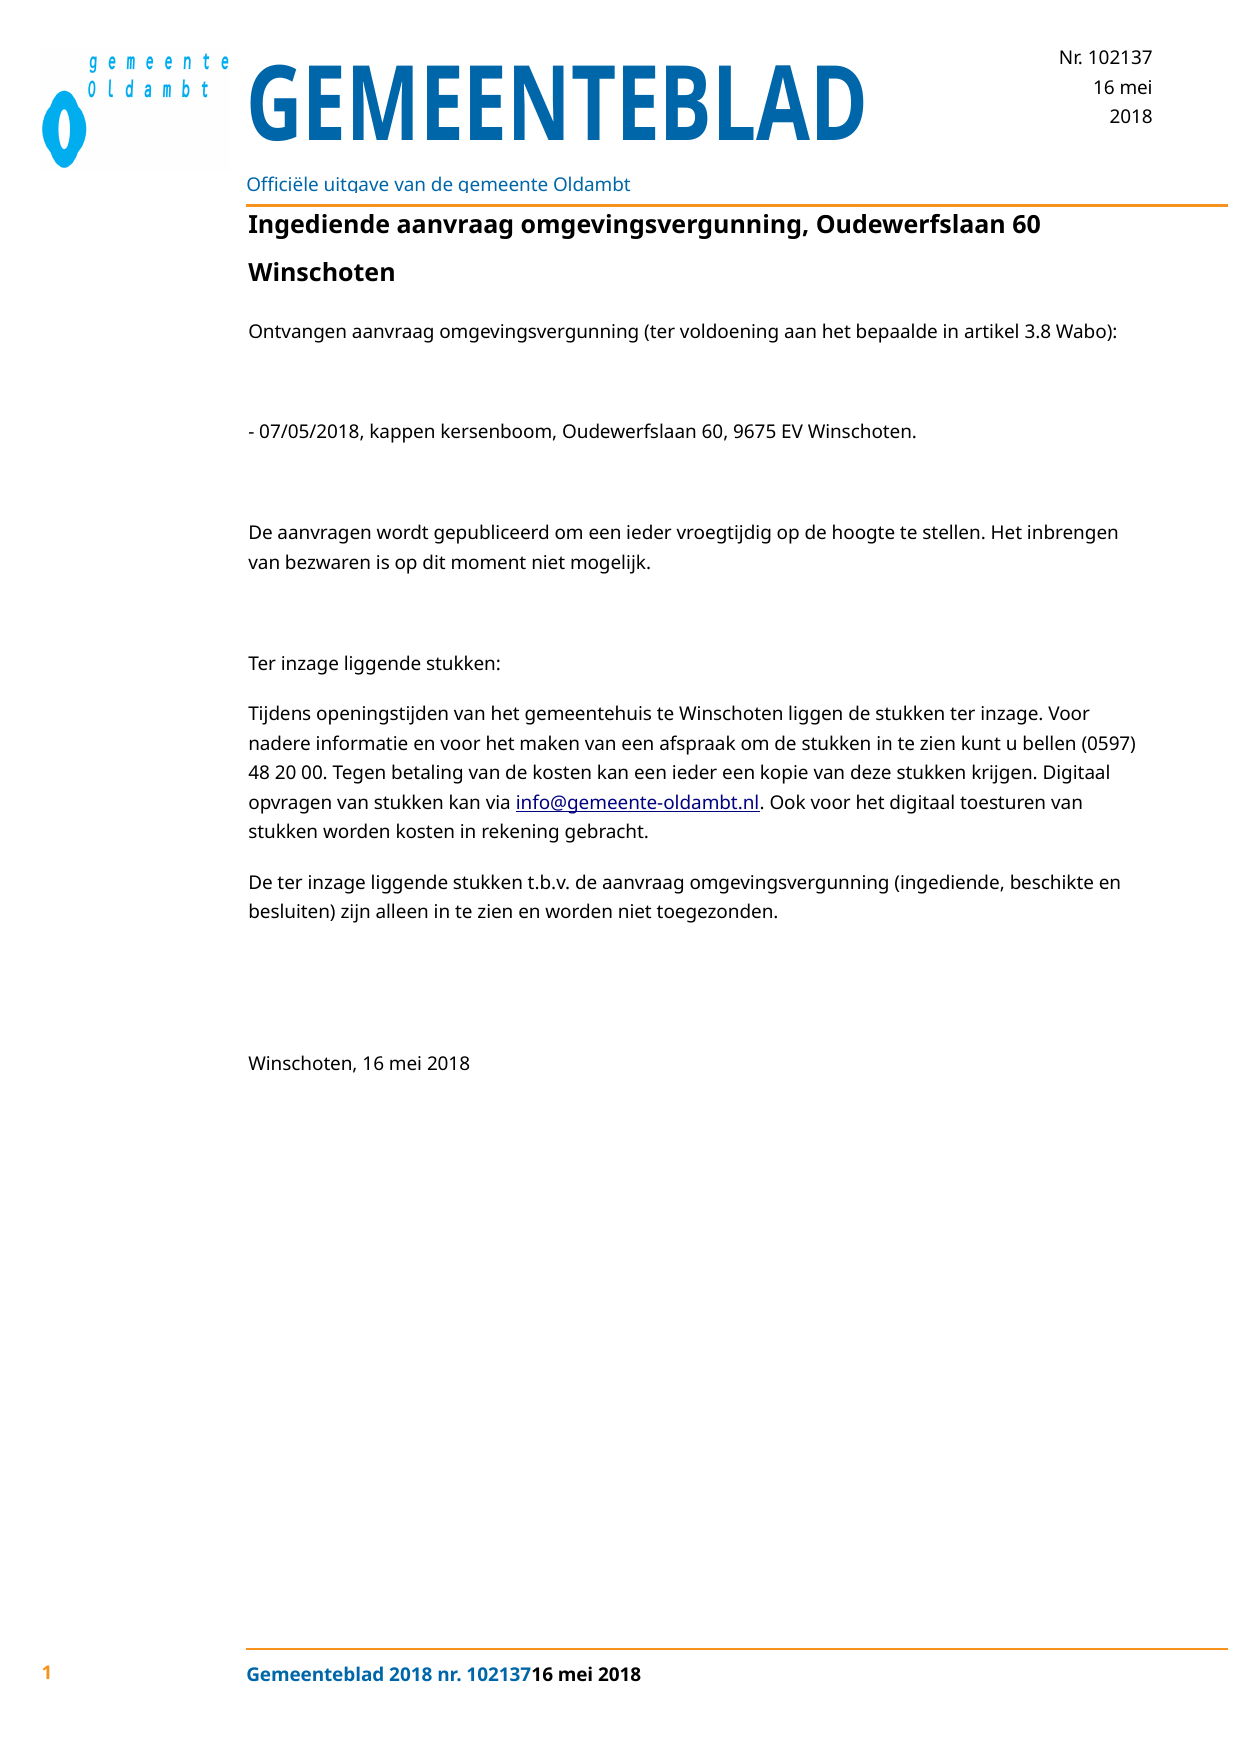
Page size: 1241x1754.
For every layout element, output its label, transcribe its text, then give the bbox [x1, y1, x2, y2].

text De ter inzage liggende stukken t.b.v. de aanvraag omgevingsvergunning (ingediende, beschikte en besluiten) zijn alleen in te zien en worden niet toegezonden. [248, 869, 1152, 924]
text De aanvragen wordt gepubliceerd om een ieder vroegtijdig op de hoogte te stellen. Het inbrengen van bezwaren is op dit moment niet mogelijk. [248, 519, 1152, 575]
text Ter inzage liggende stukken: [248, 650, 1152, 676]
text Ontvangen aanvraag omgevingsvergunning (ter voldoening aan het bepaalde in artikel 3.8 Wabo): [248, 318, 1152, 344]
text - 07/05/2018, kappen kersenboom, Oudewerfslaan 60, 9675 EV Winschoten. [248, 419, 1152, 444]
text Ingediende aanvraag omgevingsvergunning, Oudewerfslaan 60 Winschoten [248, 207, 1152, 288]
text Winschoten, 16 mei 2018 [248, 1050, 1152, 1076]
picture [41, 47, 231, 172]
text Tijdens openingstijden van het gemeentehuis te Winschoten liggen de stukken ter inzage. Voor nadere informatie en voor het maken van een afspraak om de stukken in te zien kunt u bellen (0597) 48 20 00. Tegen betaling van de kosten kan een ieder een kopie van deze stukken krijgen. Digitaal opvragen van stukken kan via info@gemeente-oldambt.nl. Ook voor het digitaal toesturen van stukken worden kosten in rekening gebracht. [248, 700, 1152, 844]
